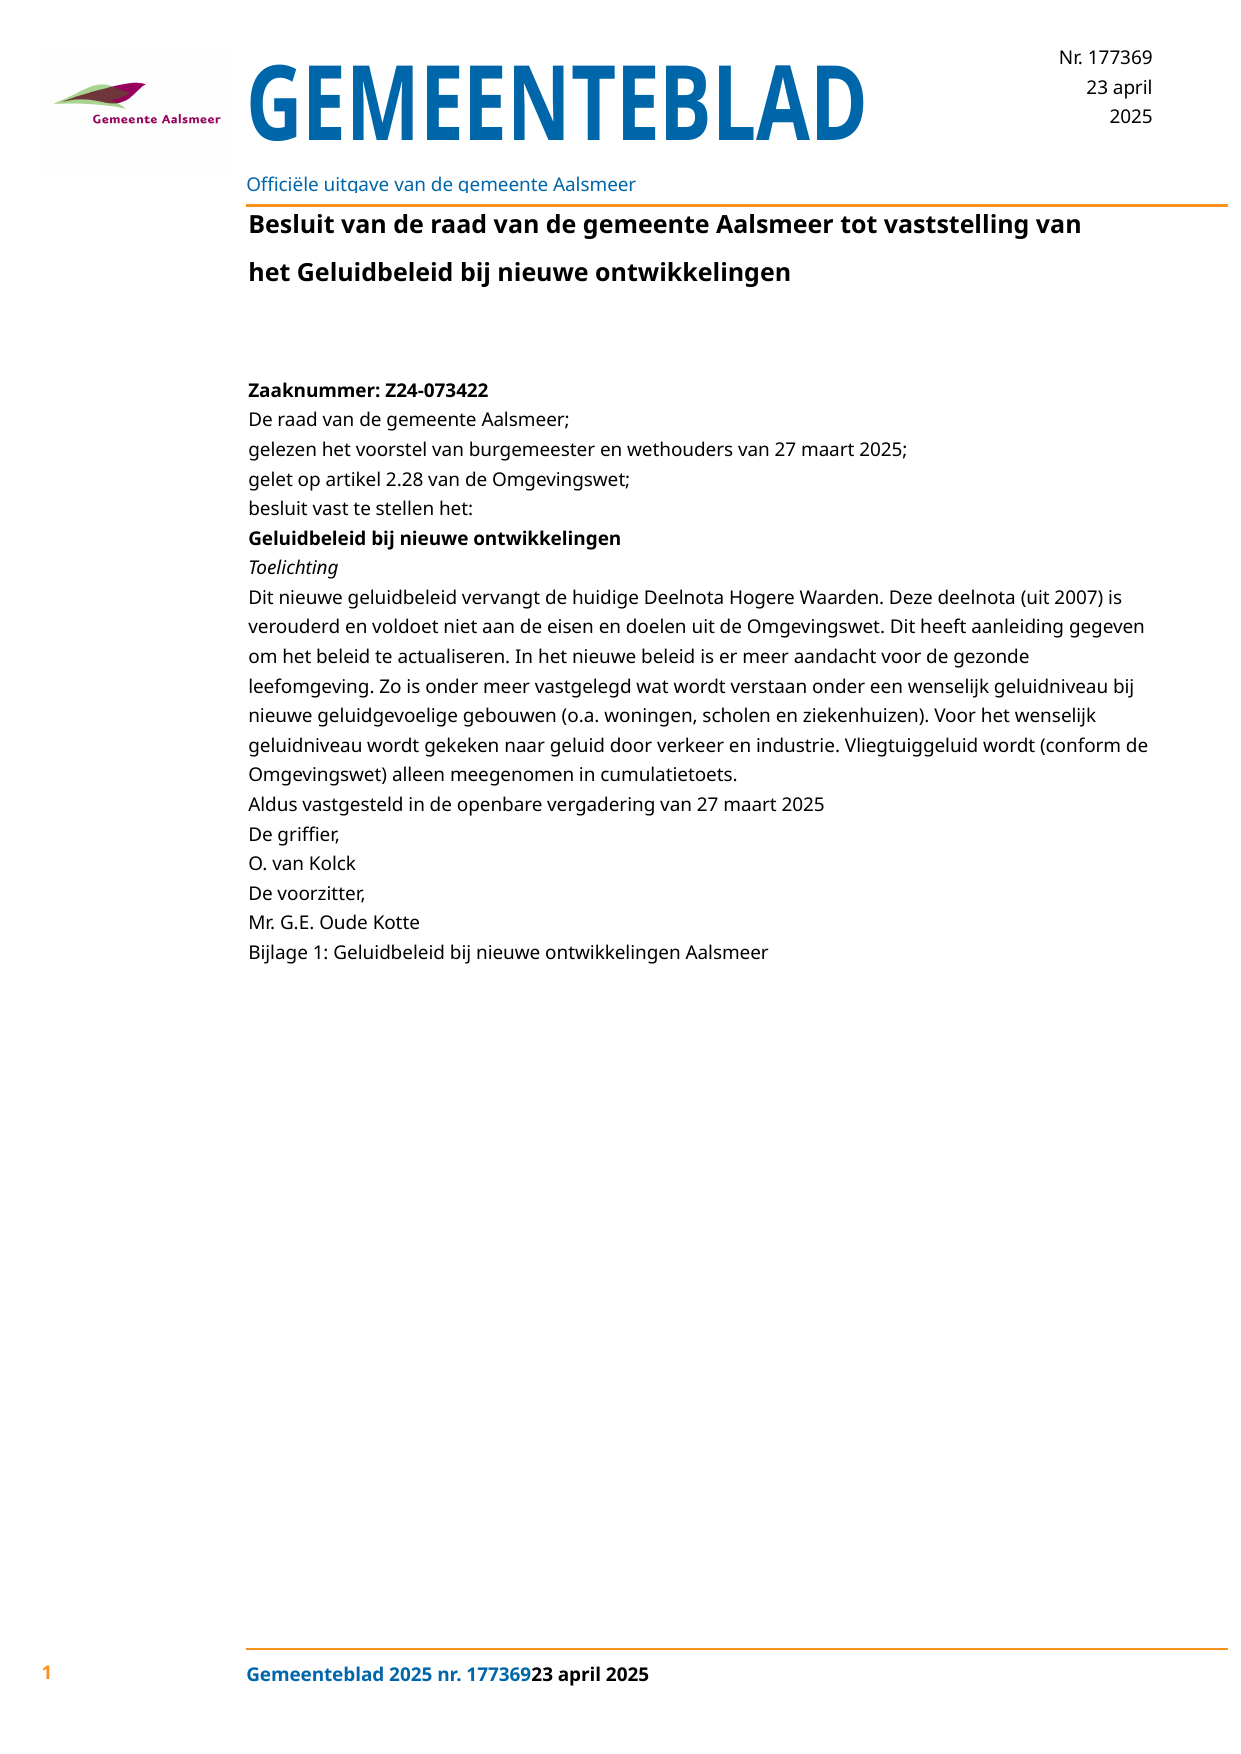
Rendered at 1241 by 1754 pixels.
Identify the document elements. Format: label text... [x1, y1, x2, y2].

text De griffier, [248, 821, 1152, 847]
text Toelichting [248, 554, 1152, 580]
text Aldus vastgesteld in de openbare vergadering van 27 maart 2025 [248, 791, 1152, 817]
text De raad van de gemeente Aalsmeer; [248, 407, 1152, 432]
text Dit nieuwe geluidbeleid vervangt de huidige Deelnota Hogere Waarden. Deze deelnota (uit 2007) is verouderd en voldoet niet aan de eisen en doelen uit de Omgevingswet. Dit heeft aanleiding gegeven om het beleid te actualiseren. In het nieuwe beleid is er meer aandacht voor de gezonde leefomgeving. Zo is onder meer vastgelegd wat wordt verstaan onder een wenselijk geluidniveau bij nieuwe geluidgevoelige gebouwen (o.a. woningen, scholen en ziekenhuizen). Voor het wenselijk geluidniveau wordt gekeken naar geluid door verkeer en industrie. Vliegtuiggeluid wordt (conform de Omgevingswet) alleen meegenomen in cumulatietoets. [248, 584, 1152, 787]
text gelezen het voorstel van burgemeester en wethouders van 27 maart 2025; [248, 436, 1152, 462]
picture [41, 47, 231, 172]
text Bijlage 1: Geluidbeleid bij nieuwe ontwikkelingen Aalsmeer [248, 939, 1152, 965]
text O. van Kolck [248, 850, 1152, 876]
text Geluidbeleid bij nieuwe ontwikkelingen [248, 525, 1152, 551]
text gelet op artikel 2.28 van de Omgevingswet; [248, 466, 1152, 492]
text besluit vast te stellen het: [248, 495, 1152, 521]
text Zaaknummer: Z24-073422 [248, 377, 1152, 403]
text Besluit van de raad van de gemeente Aalsmeer tot vaststelling van het Geluidbeleid bij nieuwe ontwikkelingen [248, 207, 1152, 288]
text Mr. G.E. Oude Kotte [248, 909, 1152, 935]
text De voorzitter, [248, 880, 1152, 906]
